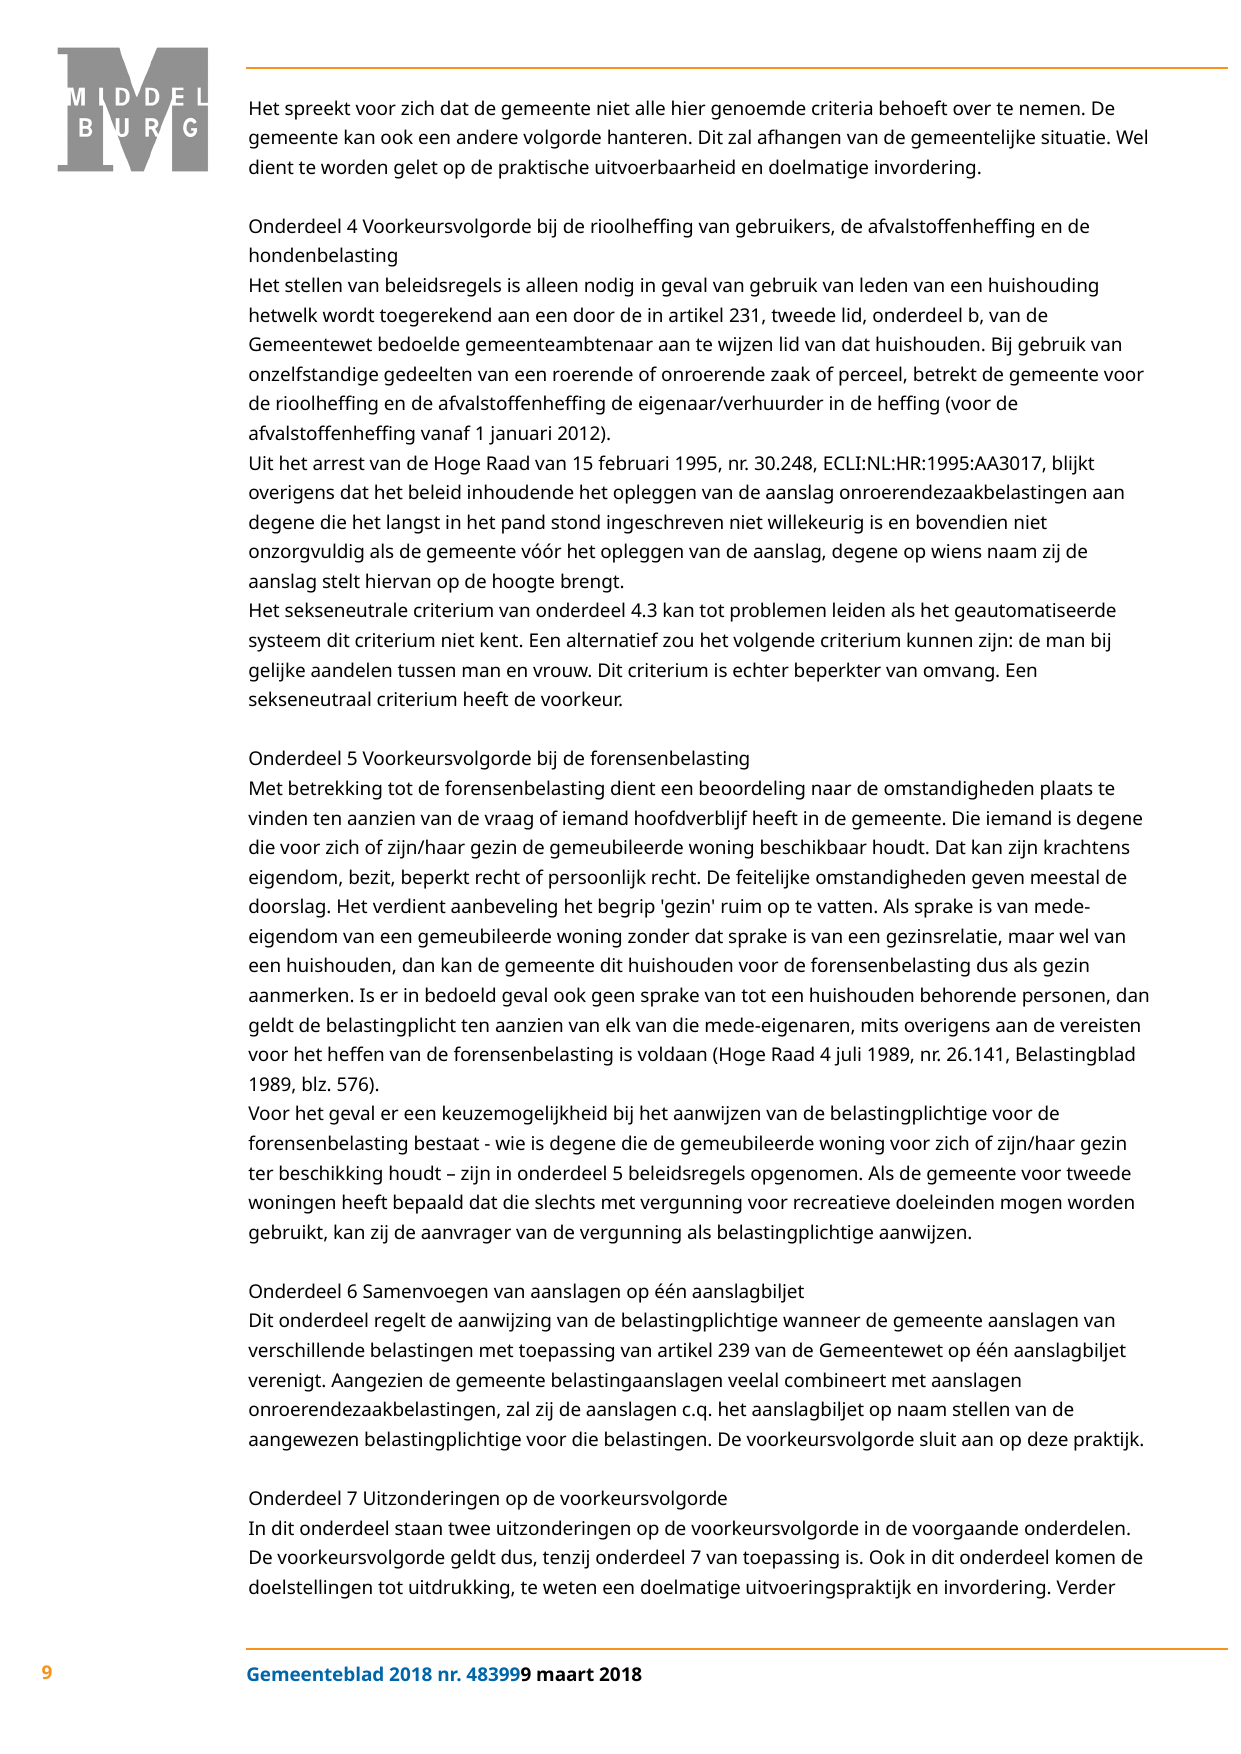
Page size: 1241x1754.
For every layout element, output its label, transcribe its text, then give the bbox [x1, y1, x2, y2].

text Onderdeel 5 Voorkeursvolgorde bij de forensenbelasting [248, 746, 1152, 771]
text Met betrekking tot de forensenbelasting dient een beoordeling naar de omstandigheden plaats te vinden ten aanzien van de vraag of iemand hoofdverblijf heeft in de gemeente. Die iemand is degene die voor zich of zijn/haar gezin de gemeubileerde woning beschikbaar houdt. Dat kan zijn krachtens eigendom, bezit, beperkt recht of persoonlijk recht. De feitelijke omstandigheden geven meestal de doorslag. Het verdient aanbeveling het begrip 'gezin' ruim op te vatten. Als sprake is van mede-eigendom van een gemeubileerde woning zonder dat sprake is van een gezinsrelatie, maar wel van een huishouden, dan kan de gemeente dit huishouden voor de forensenbelasting dus als gezin aanmerken. Is er in bedoeld geval ook geen sprake van tot een huishouden behorende personen, dan geldt de belastingplicht ten aanzien van elk van die mede-eigenaren, mits overigens aan de vereisten voor het heffen van de forensenbelasting is voldaan (Hoge Raad 4 juli 1989, nr. 26.141, Belastingblad 1989, blz. 576). [248, 775, 1152, 1097]
text Voor het geval er een keuzemogelijkheid bij het aanwijzen van de belastingplichtige voor de forensenbelasting bestaat - wie is degene die de gemeubileerde woning voor zich of zijn/haar gezin ter beschikking houdt – zijn in onderdeel 5 beleidsregels opgenomen. Als de gemeente voor tweede woningen heeft bepaald dat die slechts met vergunning voor recreatieve doeleinden mogen worden gebruikt, kan zij de aanvrager van de vergunning als belastingplichtige aanwijzen. [248, 1101, 1152, 1245]
text Het sekseneutrale criterium van onderdeel 4.3 kan tot problemen leiden als het geautomatiseerde systeem dit criterium niet kent. Een alternatief zou het volgende criterium kunnen zijn: de man bij gelijke aandelen tussen man en vrouw. Dit criterium is echter beperkter van omvang. Een sekseneutraal criterium heeft de voorkeur. [248, 598, 1152, 712]
text Onderdeel 4 Voorkeursvolgorde bij de rioolheffing van gebruikers, de afvalstoffenheffing en de hondenbelasting [248, 213, 1152, 268]
text Uit het arrest van de Hoge Raad van 15 februari 1995, nr. 30.248, ECLI:NL:HR:1995:AA3017, blijkt overigens dat het beleid inhoudende het opleggen van de aanslag onroerendezaakbelastingen aan degene die het langst in het pand stond ingeschreven niet willekeurig is en bovendien niet onzorgvuldig als de gemeente vóór het opleggen van de aanslag, degene op wiens naam zij de aanslag stelt hiervan op de hoogte brengt. [248, 450, 1152, 594]
text Het stellen van beleidsregels is alleen nodig in geval van gebruik van leden van een huishouding hetwelk wordt toegerekend aan een door de in artikel 231, tweede lid, onderdeel b, van de Gemeentewet bedoelde gemeenteambtenaar aan te wijzen lid van dat huishouden. Bij gebruik van onzelfstandige gedeelten van een roerende of onroerende zaak of perceel, betrekt de gemeente voor de rioolheffing en de afvalstoffenheffing de eigenaar/verhuurder in de heffing (voor de afvalstoffenheffing vanaf 1 januari 2012). [248, 272, 1152, 446]
text Onderdeel 6 Samenvoegen van aanslagen op één aanslagbiljet [248, 1278, 1152, 1304]
text In dit onderdeel staan twee uitzonderingen op de voorkeursvolgorde in de voorgaande onderdelen. De voorkeursvolgorde geldt dus, tenzij onderdeel 7 van toepassing is. Ook in dit onderdeel komen de doelstellingen tot uitdrukking, te weten een doelmatige uitvoeringspraktijk en invordering. Verder [248, 1515, 1152, 1600]
text Dit onderdeel regelt de aanwijzing van de belastingplichtige wanneer de gemeente aanslagen van verschillende belastingen met toepassing van artikel 239 van de Gemeentewet op één aanslagbiljet verenigt. Aangezien de gemeente belastingaanslagen veelal combineert met aanslagen onroerendezaakbelastingen, zal zij de aanslagen c.q. het aanslagbiljet op naam stellen van de aangewezen belastingplichtige voor die belastingen. De voorkeursvolgorde sluit aan op deze praktijk. [248, 1308, 1152, 1452]
picture [41, 47, 231, 172]
text Het spreekt voor zich dat de gemeente niet alle hier genoemde criteria behoeft over te nemen. De gemeente kan ook een andere volgorde hanteren. Dit zal afhangen van de gemeentelijke situatie. Wel dient te worden gelet op de praktische uitvoerbaarheid en doelmatige invordering. [248, 95, 1152, 180]
text Onderdeel 7 Uitzonderingen op de voorkeursvolgorde [248, 1485, 1152, 1511]
